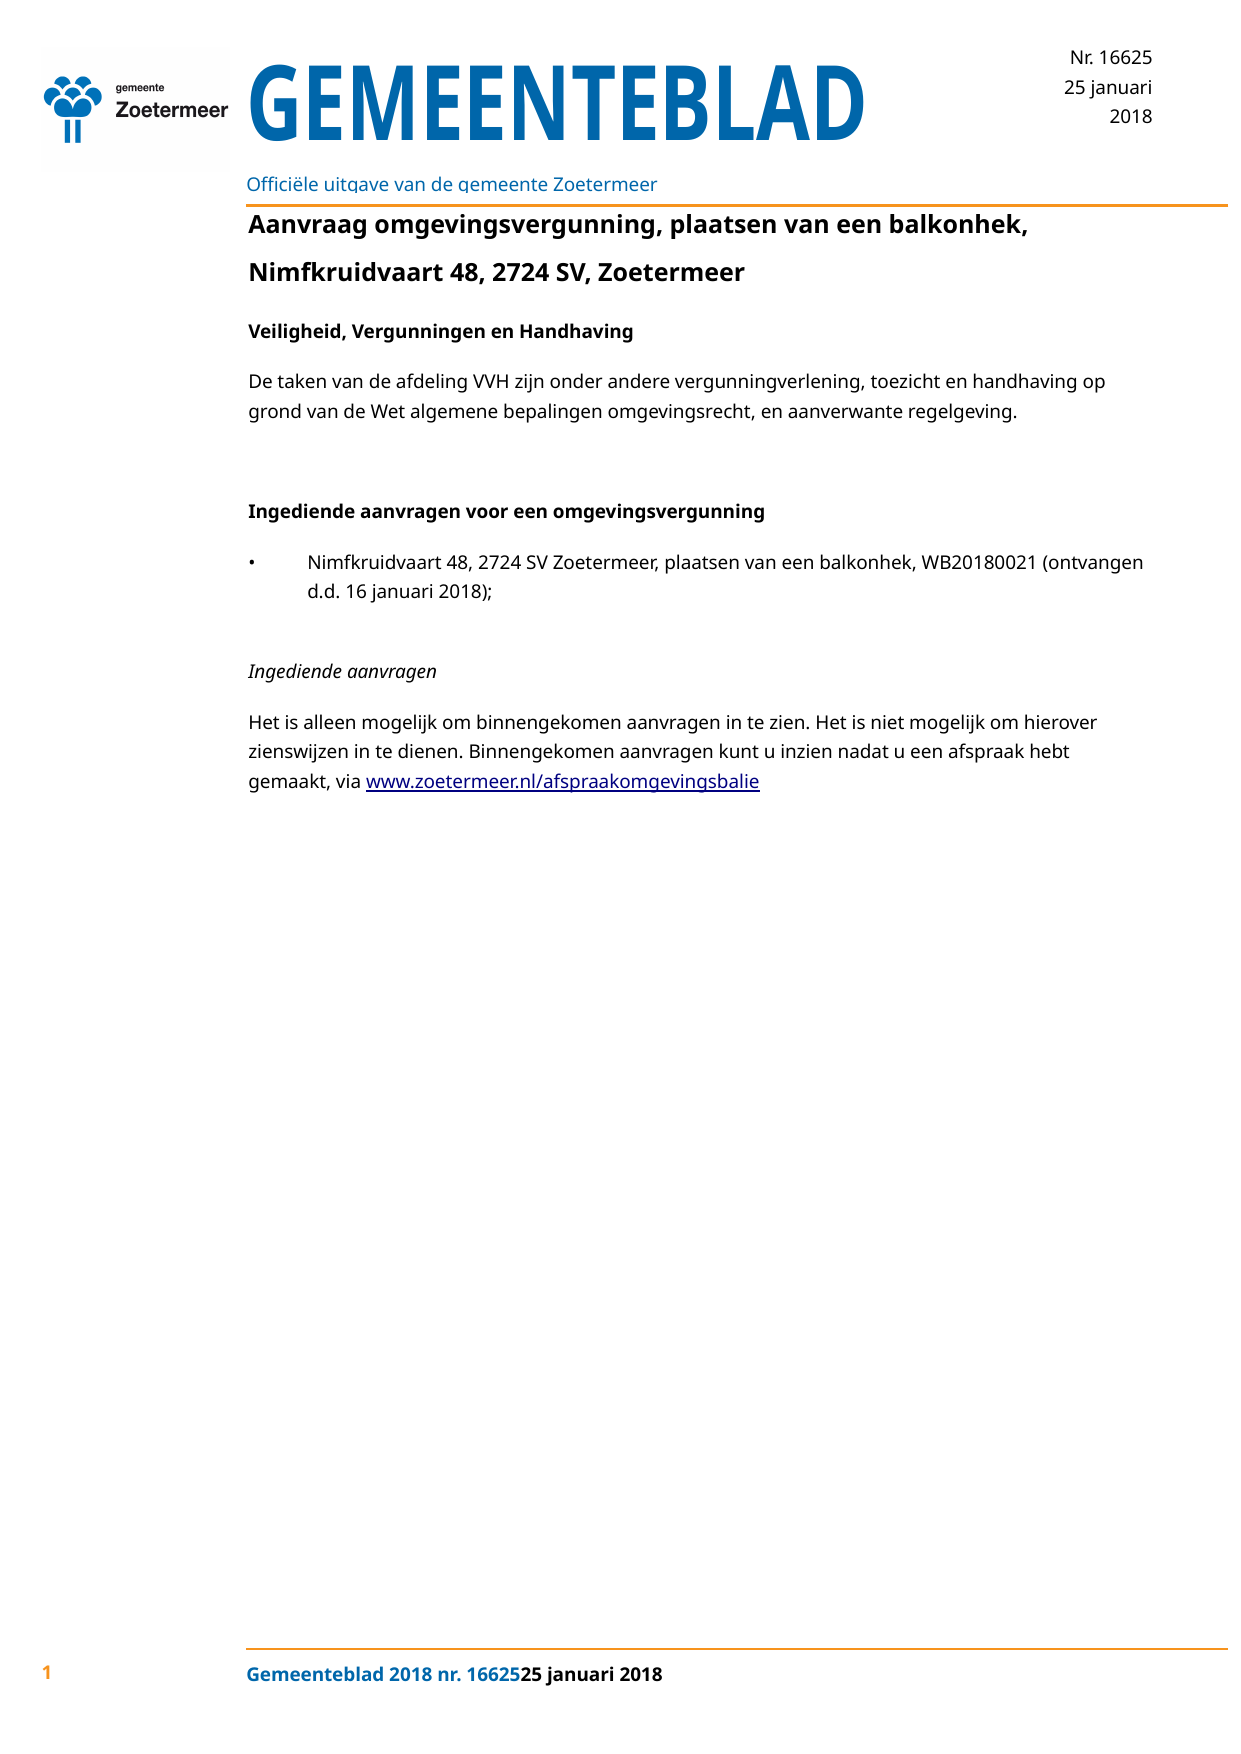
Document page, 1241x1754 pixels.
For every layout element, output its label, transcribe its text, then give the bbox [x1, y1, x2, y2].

picture [41, 47, 231, 172]
text Ingediende aanvragen voor een omgevingsvergunning [248, 499, 1152, 524]
text Veiligheid, Vergunningen en Handhaving [248, 318, 1152, 344]
list Nimfkruidvaart 48, 2724 SV Zoetermeer, plaatsen van een balkonhek, WB20180021 (ontvangen d.d. 16 januari 2018); [248, 549, 1152, 604]
text Ingediende aanvragen [248, 659, 1152, 684]
text De taken van de afdeling VVH zijn onder andere vergunningverlening, toezicht en handhaving op grond van de Wet algemene bepalingen omgevingsrecht, en aanverwante regelgeving. [248, 368, 1152, 424]
text Aanvraag omgevingsvergunning, plaatsen van een balkonhek, Nimfkruidvaart 48, 2724 SV, Zoetermeer [248, 207, 1152, 288]
text Het is alleen mogelijk om binnengekomen aanvragen in te zien. Het is niet mogelijk om hierover zienswijzen in te dienen. Binnengekomen aanvragen kunt u inzien nadat u een afspraak hebt gemaakt, via www.zoetermeer.nl/afspraakomgevingsbalie [248, 709, 1152, 794]
